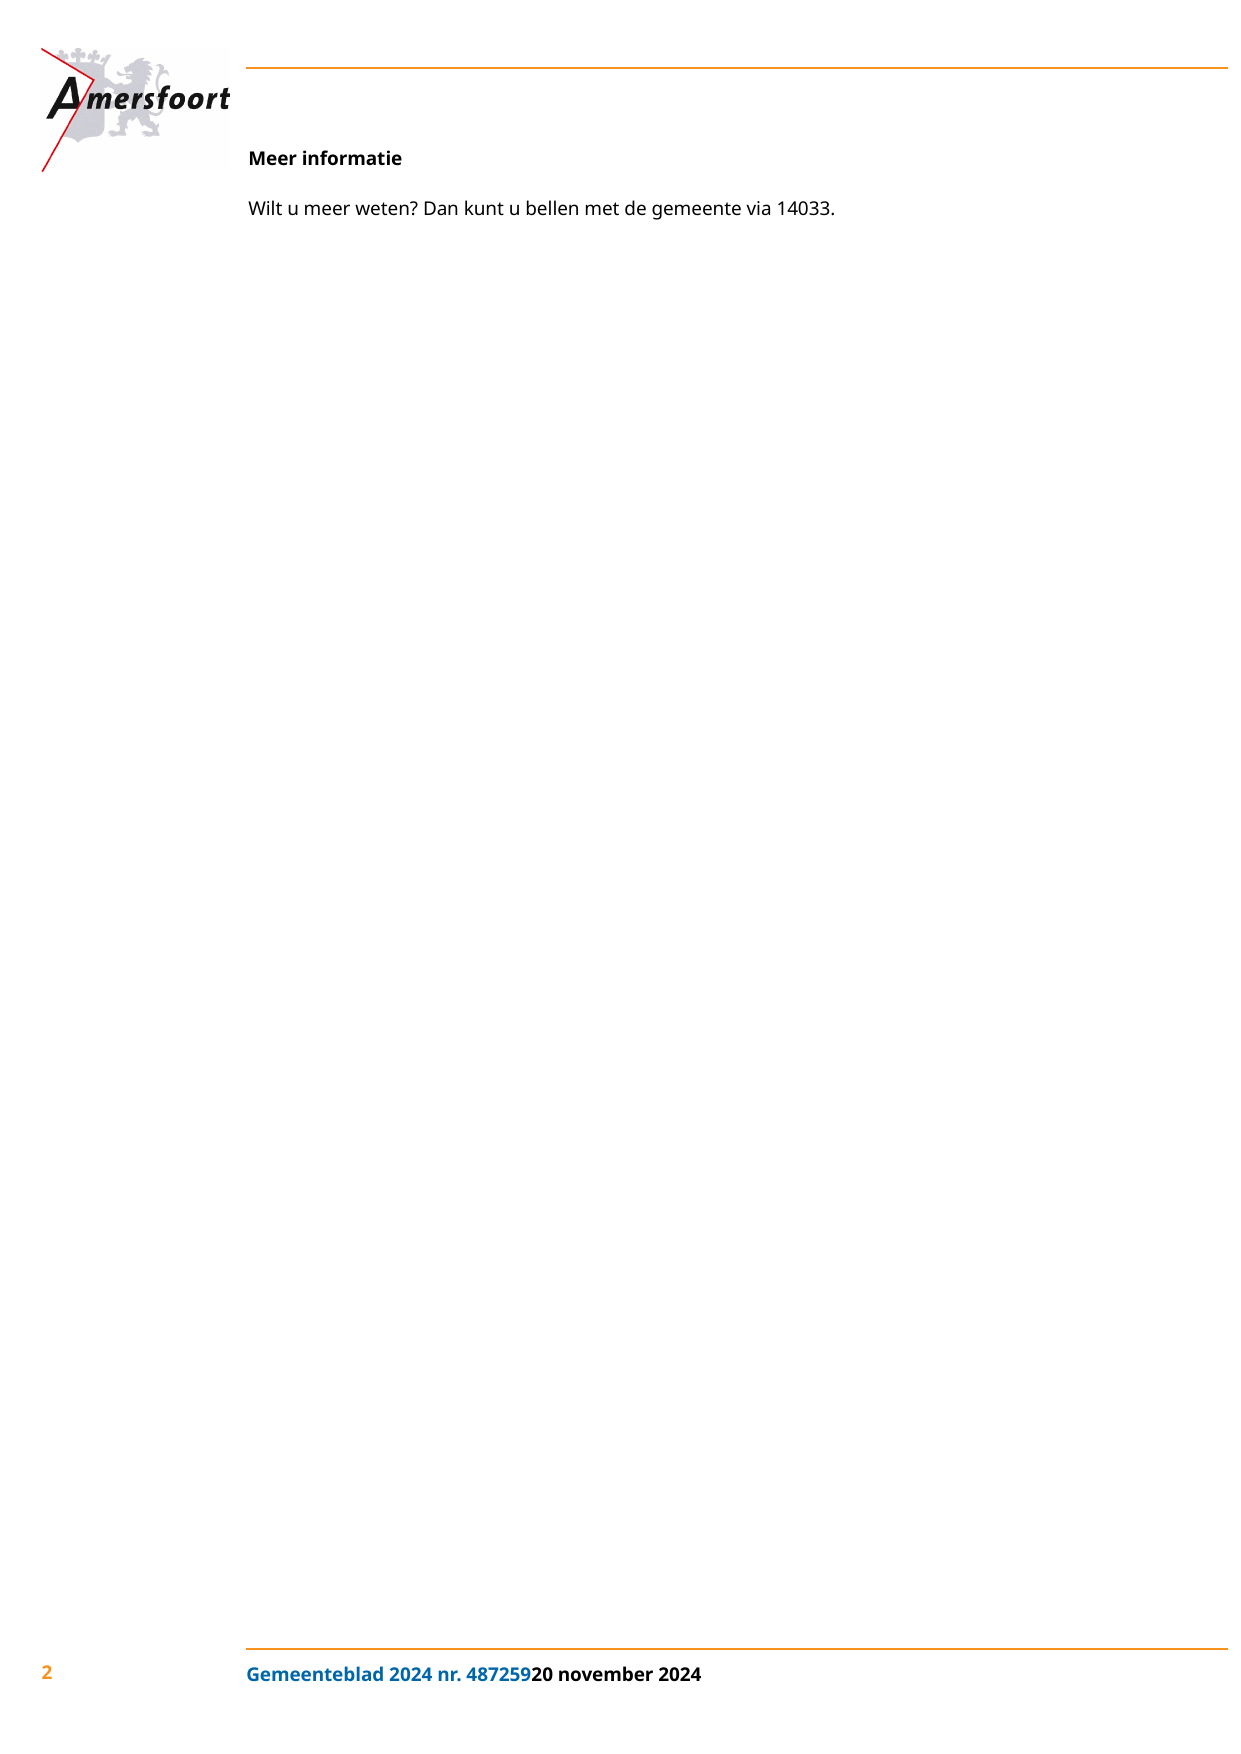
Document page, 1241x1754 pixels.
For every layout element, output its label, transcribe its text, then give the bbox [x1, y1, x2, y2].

text Wilt u meer weten? Dan kunt u bellen met de gemeente via 14033. [248, 196, 1152, 221]
text Meer informatie [248, 145, 1152, 171]
picture [41, 47, 231, 172]
